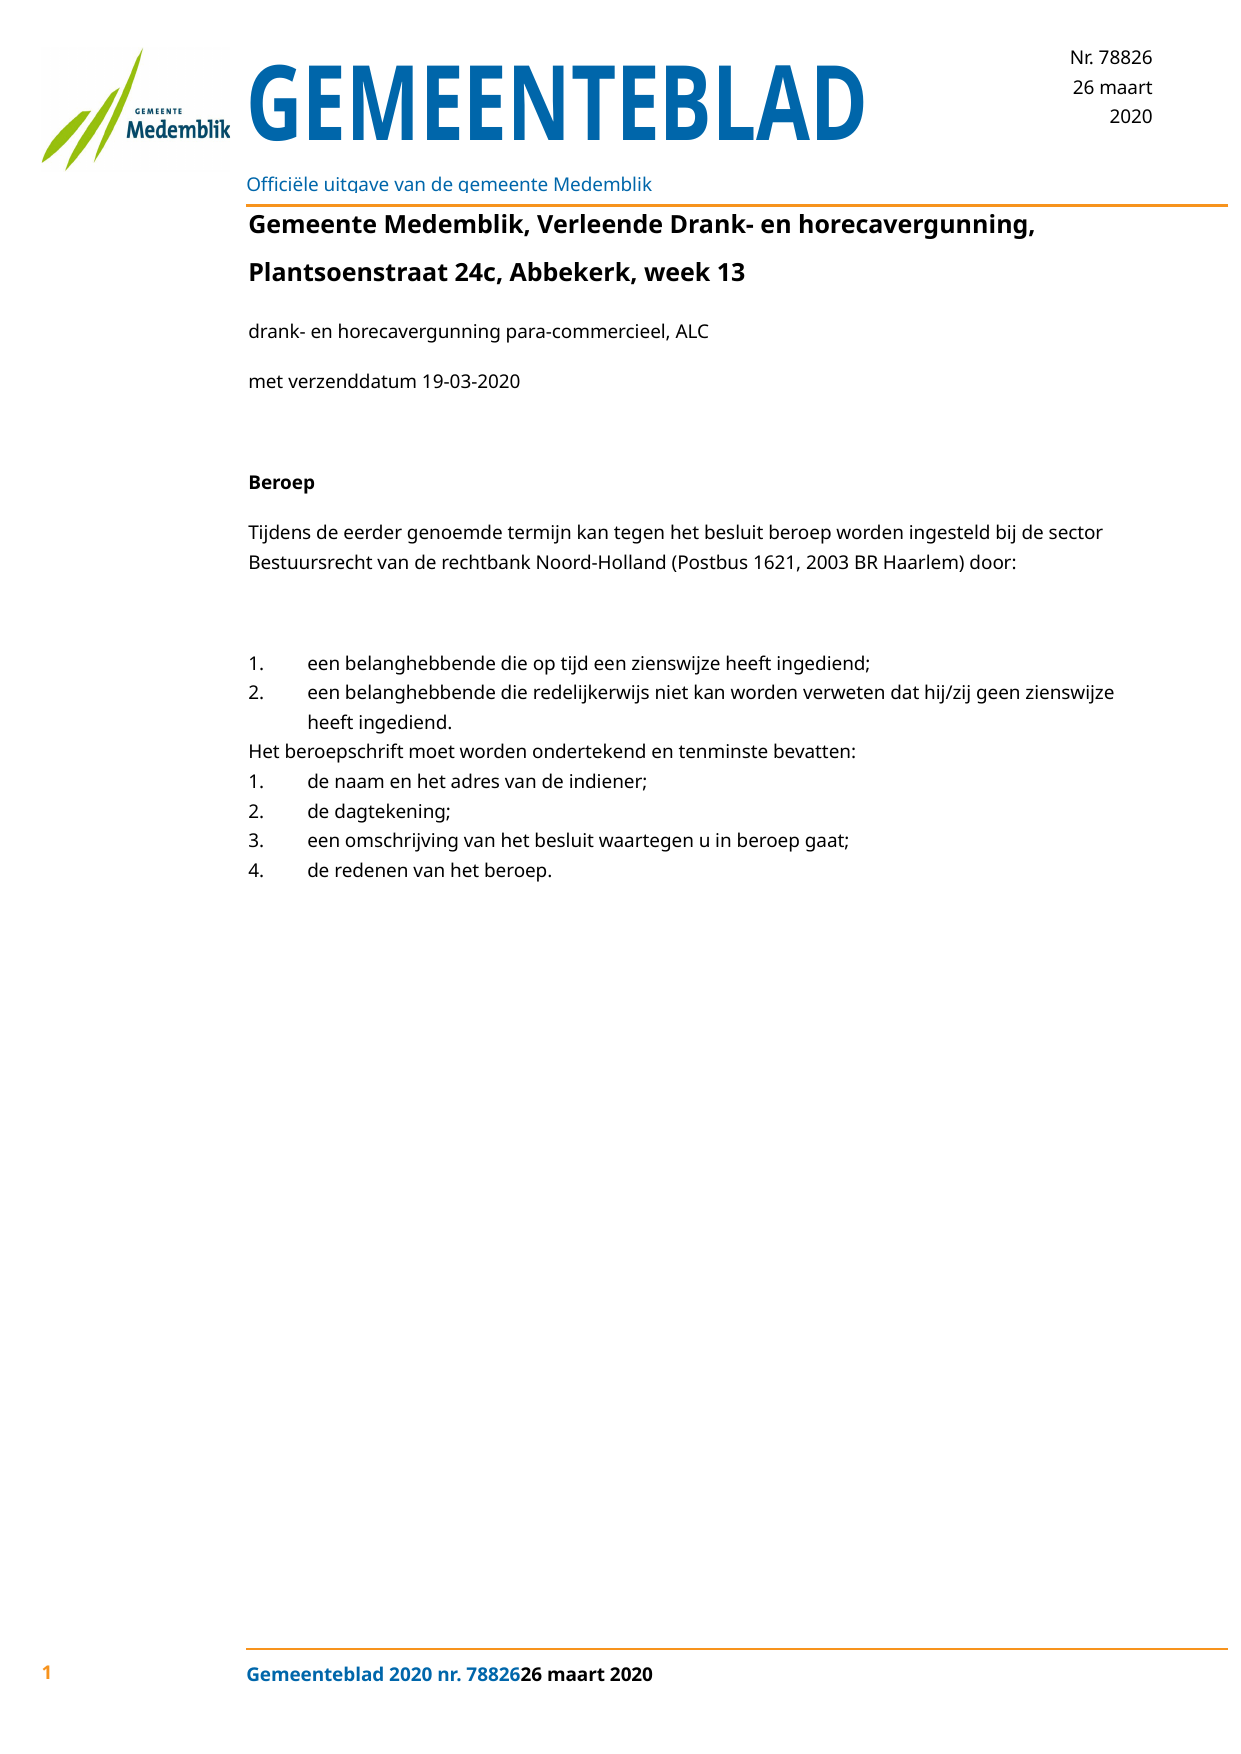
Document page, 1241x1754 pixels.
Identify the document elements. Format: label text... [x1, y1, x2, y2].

text drank- en horecavergunning para-commercieel, ALC [248, 318, 1152, 344]
text Beroep [248, 469, 1152, 495]
list de redenen van het beroep. [248, 857, 1152, 883]
list een belanghebbende die op tijd een zienswijze heeft ingediend; [248, 650, 1152, 676]
list een omschrijving van het besluit waartegen u in beroep gaat; [248, 827, 1152, 853]
list de naam en het adres van de indiener; [248, 768, 1152, 794]
text met verzenddatum 19-03-2020 [248, 368, 1152, 394]
text Gemeente Medemblik, Verleende Drank- en horecavergunning, Plantsoenstraat 24c, Abbekerk, week 13 [248, 207, 1152, 288]
list de dagtekening; [248, 798, 1152, 824]
text Het beroepschrift moet worden ondertekend en tenminste bevatten: [248, 739, 1152, 764]
text Tijdens de eerder genoemde termijn kan tegen het besluit beroep worden ingesteld bij de sector Bestuursrecht van de rechtbank Noord-Holland (Postbus 1621, 2003 BR Haarlem) door: [248, 519, 1152, 575]
picture [41, 47, 231, 172]
list een belanghebbende die redelijkerwijs niet kan worden verweten dat hij/zij geen zienswijze heeft ingediend. [248, 679, 1152, 735]
